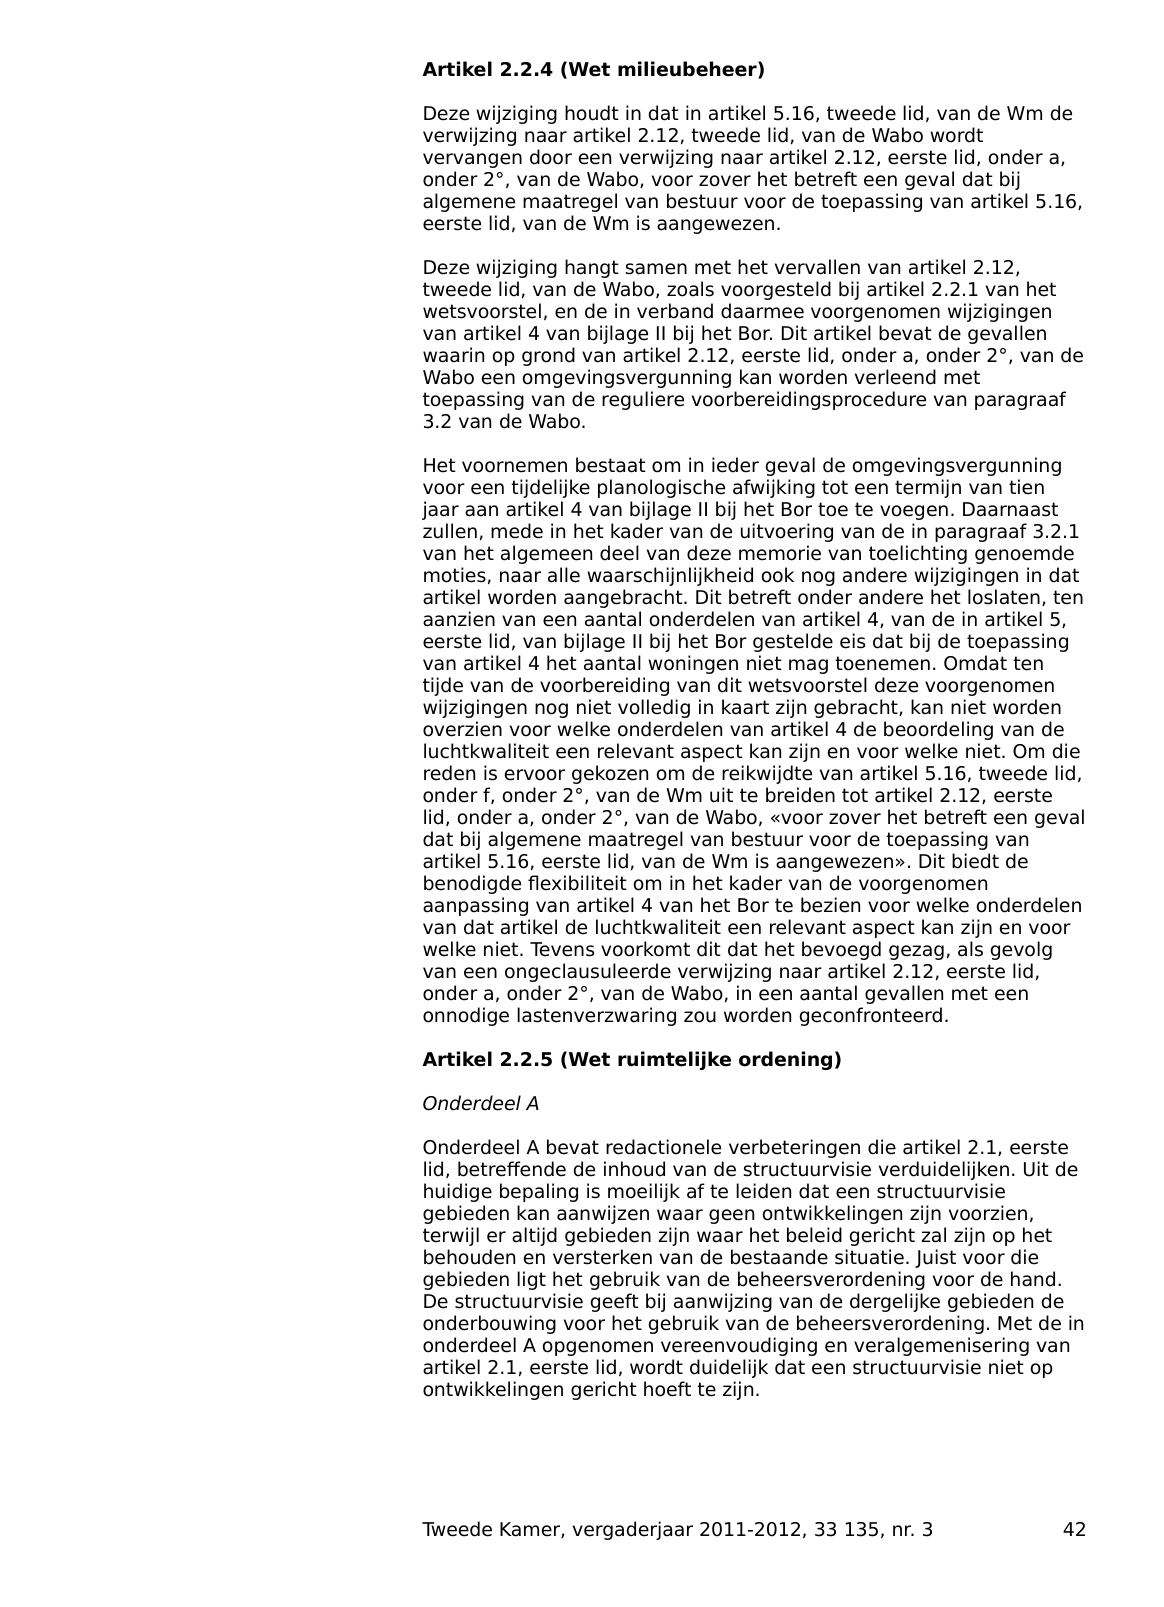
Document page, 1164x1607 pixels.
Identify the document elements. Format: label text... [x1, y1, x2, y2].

text Het voornemen bestaat om in ieder geval de omgevingsvergunning voor een tijdelijke planologische afwijking tot een termijn van tien jaar aan artikel 4 van bijlage II bij het Bor toe te voegen. Daarnaast zullen, mede in het kader van de uitvoering van de in paragraaf 3.2.1 van het algemeen deel van deze memorie van toelichting genoemde moties, naar alle waarschijnlijkheid ook nog andere wijzigingen in dat artikel worden aangebracht. Dit betreft onder andere het loslaten, ten aanzien van een aantal onderdelen van artikel 4, van de in artikel 5, eerste lid, van bijlage II bij het Bor gestelde eis dat bij de toepassing van artikel 4 het aantal woningen niet mag toenemen. Omdat ten tijde van de voorbereiding van dit wetsvoorstel deze voorgenomen wijzigingen nog niet volledig in kaart zijn gebracht, kan niet worden overzien voor welke onderdelen van artikel 4 de beoordeling van de luchtkwaliteit een relevant aspect kan zijn en voor welke niet. Om die reden is ervoor gekozen om de reikwijdte van artikel 5.16, tweede lid, onder f, onder 2°, van de Wm uit te breiden tot artikel 2.12, eerste lid, onder a, onder 2°, van de Wabo, «voor zover het betreft een geval dat bij algemene maatregel van bestuur voor de toepassing van artikel 5.16, eerste lid, van de Wm is aangewezen». Dit biedt de benodigde flexibiliteit om in het kader van de voorgenomen aanpassing van artikel 4 van het Bor te bezien voor welke onderdelen van dat artikel de luchtkwaliteit een relevant aspect kan zijn en voor welke niet. Tevens voorkomt dit dat het bevoegd gezag, als gevolg van een ongeclausuleerde verwijzing naar artikel 2.12, eerste lid, onder a, onder 2°, van de Wabo, in een aantal gevallen met een onnodige lastenverzwaring zou worden geconfronteerd. [422, 455, 1087, 1027]
text Deze wijziging hangt samen met het vervallen van artikel 2.12, tweede lid, van de Wabo, zoals voorgesteld bij artikel 2.2.1 van het wetsvoorstel, en de in verband daarmee voorgenomen wijzigingen van artikel 4 van bijlage II bij het Bor. Dit artikel bevat de gevallen waarin op grond van artikel 2.12, eerste lid, onder a, onder 2°, van de Wabo een omgevingsvergunning kan worden verleend met toepassing van de reguliere voorbereidingsprocedure van paragraaf 3.2 van de Wabo. [422, 257, 1087, 433]
text Onderdeel A bevat redactionele verbeteringen die artikel 2.1, eerste lid, betreffende de inhoud van de structuurvisie verduidelijken. Uit de huidige bepaling is moeilijk af te leiden dat een structuurvisie gebieden kan aanwijzen waar geen ontwikkelingen zijn voorzien, terwijl er altijd gebieden zijn waar het beleid gericht zal zijn op het behouden en versterken van de bestaande situatie. Juist voor die gebieden ligt het gebruik van de beheersverordening voor de hand. De structuurvisie geeft bij aanwijzing van de dergelijke gebieden de onderbouwing voor het gebruik van de beheersverordening. Met de in onderdeel A opgenomen vereenvoudiging en veralgemenisering van artikel 2.1, eerste lid, wordt duidelijk dat een structuurvisie niet op ontwikkelingen gericht hoeft te zijn. [422, 1137, 1087, 1401]
subtitle Onderdeel A [422, 1093, 1087, 1115]
text Deze wijziging houdt in dat in artikel 5.16, tweede lid, van de Wm de verwijzing naar artikel 2.12, tweede lid, van de Wabo wordt vervangen door een verwijzing naar artikel 2.12, eerste lid, onder a, onder 2°, van de Wabo, voor zover het betreft een geval dat bij algemene maatregel van bestuur voor de toepassing van artikel 5.16, eerste lid, van de Wm is aangewezen. [422, 103, 1087, 235]
subtitle Artikel 2.2.4 (Wet milieubeheer) [422, 59, 1087, 81]
subtitle Artikel 2.2.5 (Wet ruimtelijke ordening) [422, 1049, 1087, 1071]
